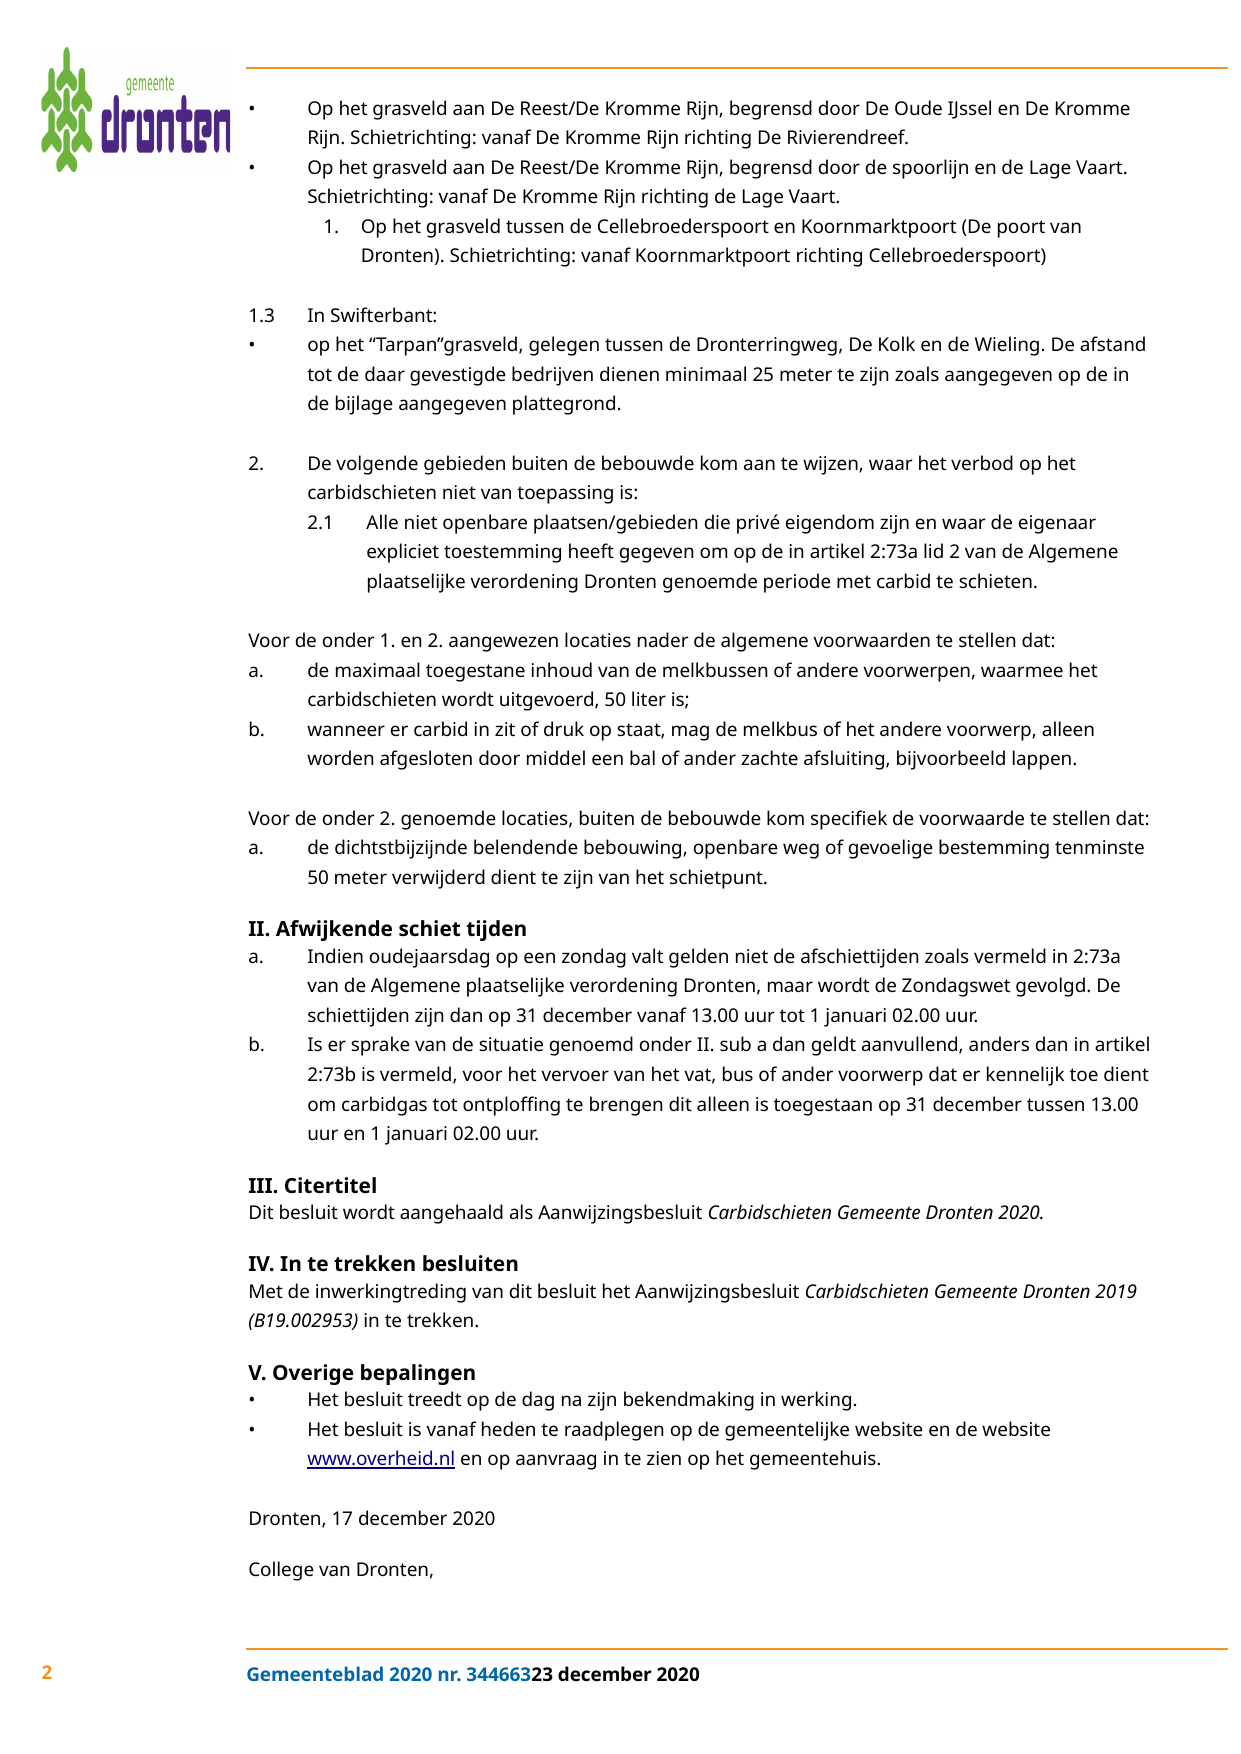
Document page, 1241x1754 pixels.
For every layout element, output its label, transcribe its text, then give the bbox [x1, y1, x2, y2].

list In Swifterbant: [248, 302, 1152, 328]
list op het “Tarpan”grasveld, gelegen tussen de Dronterringweg, De Kolk en de Wieling. De afstand tot de daar gevestigde bedrijven dienen minimaal 25 meter te zijn zoals aangegeven op de in de bijlage aangegeven plattegrond. [248, 331, 1152, 416]
text Voor de onder 2. genoemde locaties, buiten de bebouwde kom specifiek de voorwaarde te stellen dat: [248, 805, 1152, 831]
list de maximaal toegestane inhoud van de melkbussen of andere voorwerpen, waarmee het carbidschieten wordt uitgevoerd, 50 liter is; [248, 657, 1152, 712]
text V. Overige bepalingen [248, 1358, 1152, 1386]
list wanneer er carbid in zit of druk op staat, mag de melkbus of het andere voorwerp, alleen worden afgesloten door middel een bal of ander zachte afsluiting, bijvoorbeeld lappen. [248, 716, 1152, 771]
list De volgende gebieden buiten de bebouwde kom aan te wijzen, waar het verbod op het carbidschieten niet van toepassing is: [248, 450, 1152, 505]
text Voor de onder 1. en 2. aangewezen locaties nader de algemene voorwaarden te stellen dat: [248, 627, 1152, 653]
list Op het grasveld aan De Reest/De Kromme Rijn, begrensd door De Oude IJssel en De Kromme Rijn. Schietrichting: vanaf De Kromme Rijn richting De Rivierendreef. [248, 95, 1152, 150]
list Op het grasveld aan De Reest/De Kromme Rijn, begrensd door de spoorlijn en de Lage Vaart. Schietrichting: vanaf De Kromme Rijn richting de Lage Vaart. [248, 154, 1152, 209]
text Dit besluit wordt aangehaald als Aanwijzingsbesluit Carbidschieten Gemeente Dronten 2020. [248, 1199, 1152, 1225]
list Het besluit is vanaf heden te raadplegen op de gemeentelijke website en de website www.overheid.nl en op aanvraag in te zien op het gemeentehuis. [248, 1416, 1152, 1471]
list Het besluit treedt op de dag na zijn bekendmaking in werking. [248, 1386, 1152, 1412]
text II. Afwijkende schiet tijden [248, 914, 1152, 943]
list Op het grasveld tussen de Cellebroederspoort en Koornmarktpoort (De poort van Dronten). Schietrichting: vanaf Koornmarktpoort richting Cellebroederspoort) [323, 213, 1152, 268]
text College van Dronten, [248, 1556, 1152, 1582]
text Met de inwerkingtreding van dit besluit het Aanwijzingsbesluit Carbidschieten Gemeente Dronten 2019 (B19.002953) in te trekken. [248, 1278, 1152, 1333]
list Is er sprake van de situatie genoemd onder II. sub a dan geldt aanvullend, anders dan in artikel 2:73b is vermeld, voor het vervoer van het vat, bus of ander voorwerp dat er kennelijk toe dient om carbidgas tot ontploffing te brengen dit alleen is toegestaan op 31 december tussen 13.00 uur en 1 januari 02.00 uur. [248, 1032, 1152, 1146]
list de dichtstbijzijnde belendende bebouwing, openbare weg of gevoelige bestemming tenminste 50 meter verwijderd dient te zijn van het schietpunt. [248, 834, 1152, 890]
text III. Citertitel [248, 1171, 1152, 1199]
text Dronten, 17 december 2020 [248, 1505, 1152, 1531]
list Alle niet openbare plaatsen/gebieden die privé eigendom zijn en waar de eigenaar expliciet toestemming heeft gegeven om op de in artikel 2:73a lid 2 van de Algemene plaatselijke verordening Dronten genoemde periode met carbid te schieten. [307, 509, 1152, 594]
list Indien oudejaarsdag op een zondag valt gelden niet de afschiettijden zoals vermeld in 2:73a van de Algemene plaatselijke verordening Dronten, maar wordt de Zondagswet gevolgd. De schiettijden zijn dan op 31 december vanaf 13.00 uur tot 1 januari 02.00 uur. [248, 943, 1152, 1028]
picture [41, 47, 231, 172]
text IV. In te trekken besluiten [248, 1249, 1152, 1278]
